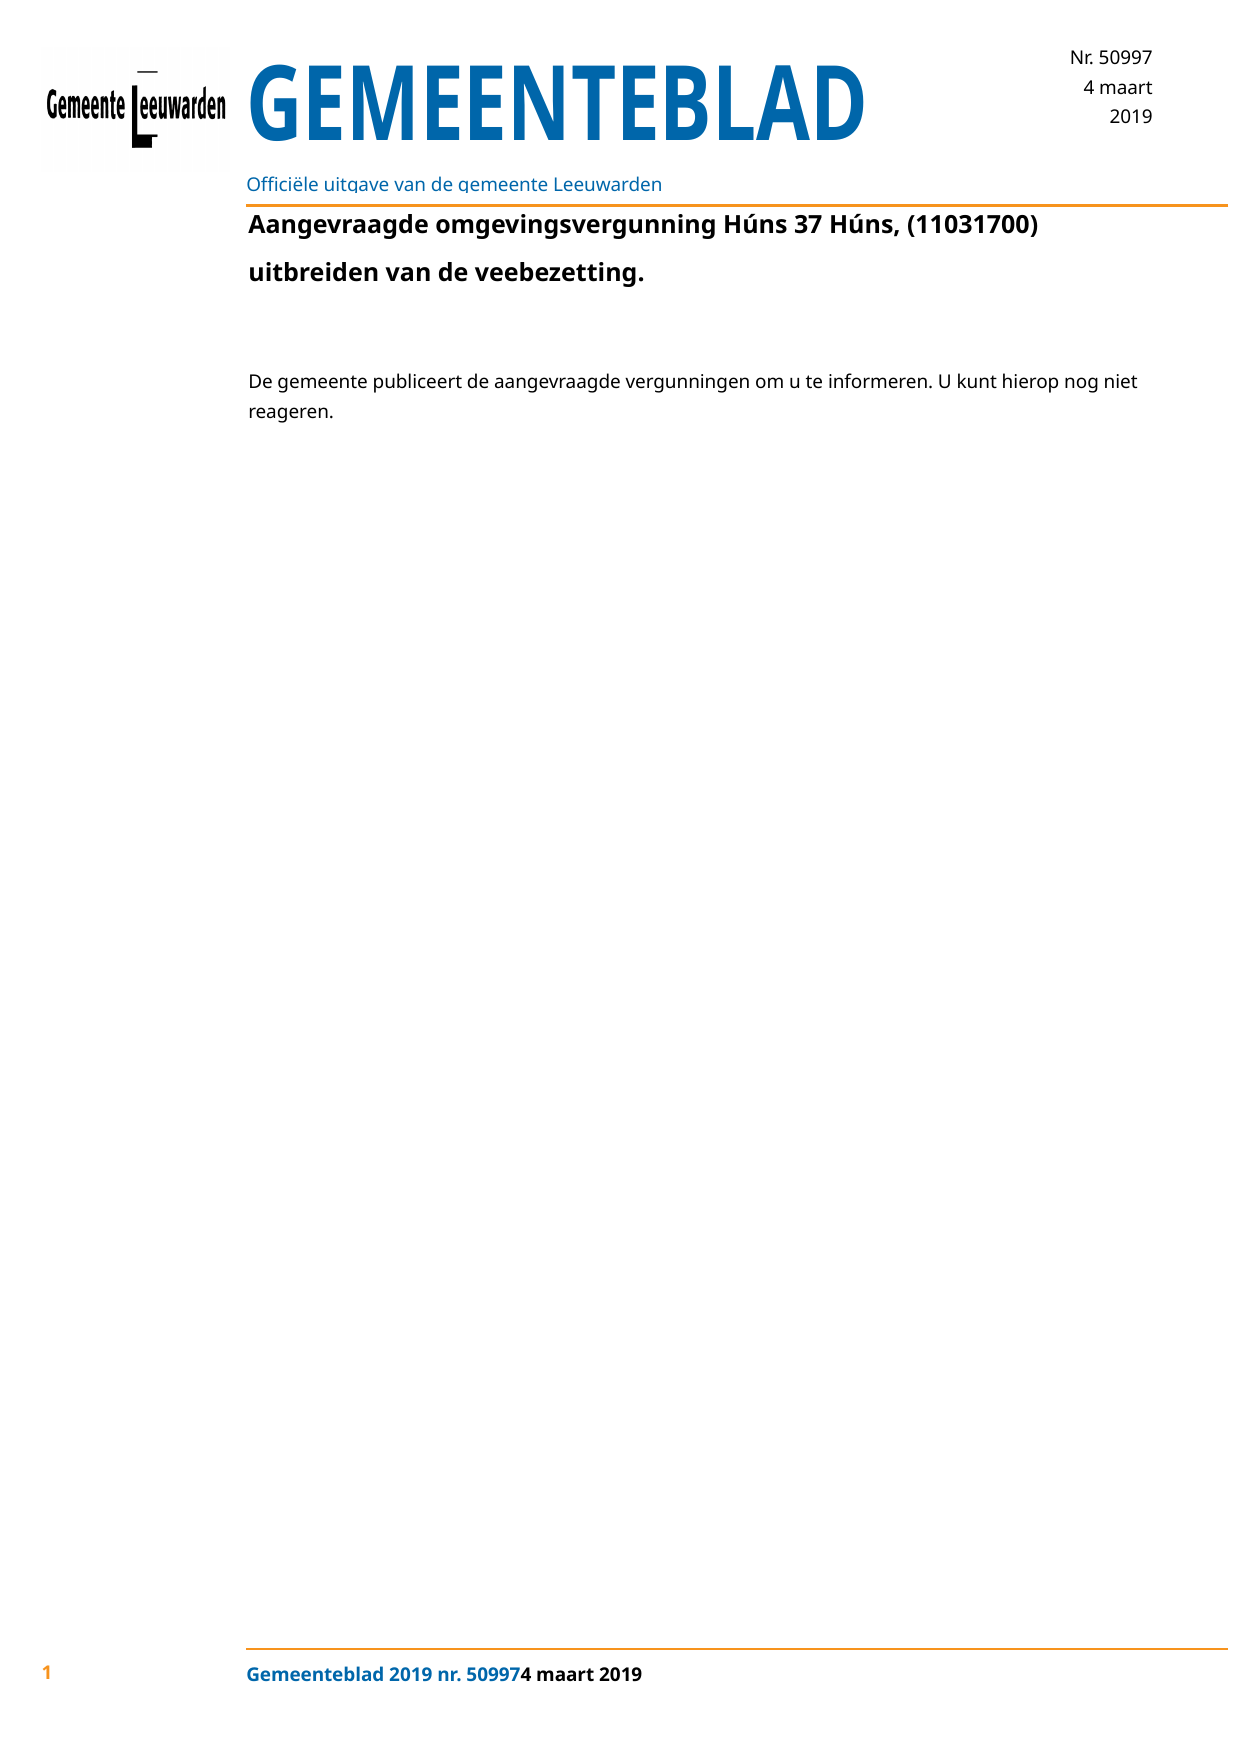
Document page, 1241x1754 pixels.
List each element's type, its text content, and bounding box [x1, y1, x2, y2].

picture [41, 47, 231, 172]
text Aangevraagde omgevingsvergunning Húns 37 Húns, (11031700) uitbreiden van de veebezetting. [248, 207, 1152, 288]
text De gemeente publiceert de aangevraagde vergunningen om u te informeren. U kunt hierop nog niet reageren. [248, 368, 1152, 424]
